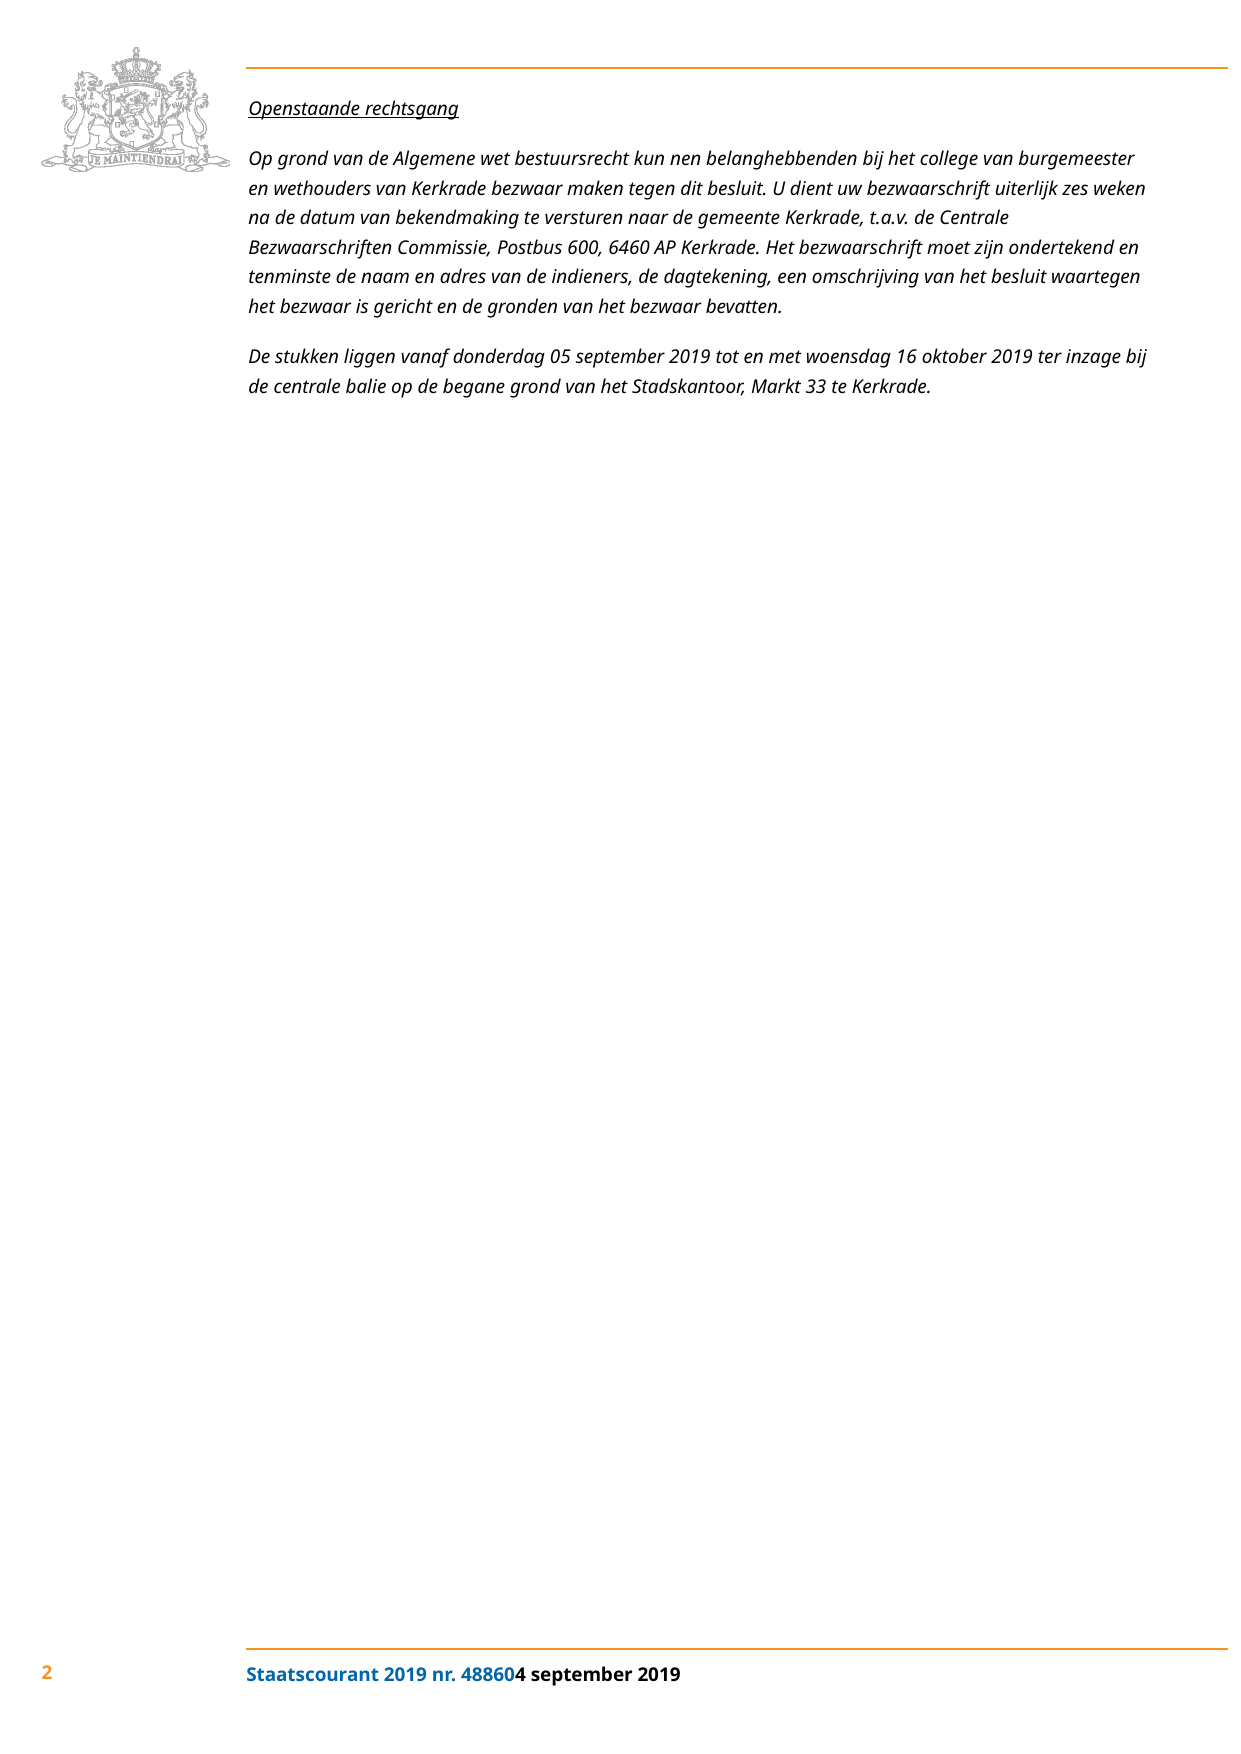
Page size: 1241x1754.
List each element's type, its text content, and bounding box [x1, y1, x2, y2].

text Op grond van de Algemene wet bestuursrecht kun nen belanghebbenden bij het college van burgemeester en wethouders van Kerkrade bezwaar maken tegen dit besluit. U dient uw bezwaarschrift uiterlijk zes weken na de datum van bekendmaking te versturen naar de gemeente Kerkrade, t.a.v. de Centrale Bezwaarschriften Commissie, Postbus 600, 6460 AP Kerkrade. Het bezwaarschrift moet zijn ondertekend en tenminste de naam en adres van de indieners, de dagtekening, een omschrijving van het besluit waartegen het bezwaar is gericht en de gronden van het bezwaar bevatten. [248, 145, 1152, 319]
picture [41, 47, 231, 172]
text Openstaande rechtsgang [248, 95, 1152, 121]
text De stukken liggen vanaf donderdag 05 september 2019 tot en met woensdag 16 oktober 2019 ter inzage bij de centrale balie op de begane grond van het Stadskantoor, Markt 33 te Kerkrade. [248, 343, 1152, 399]
